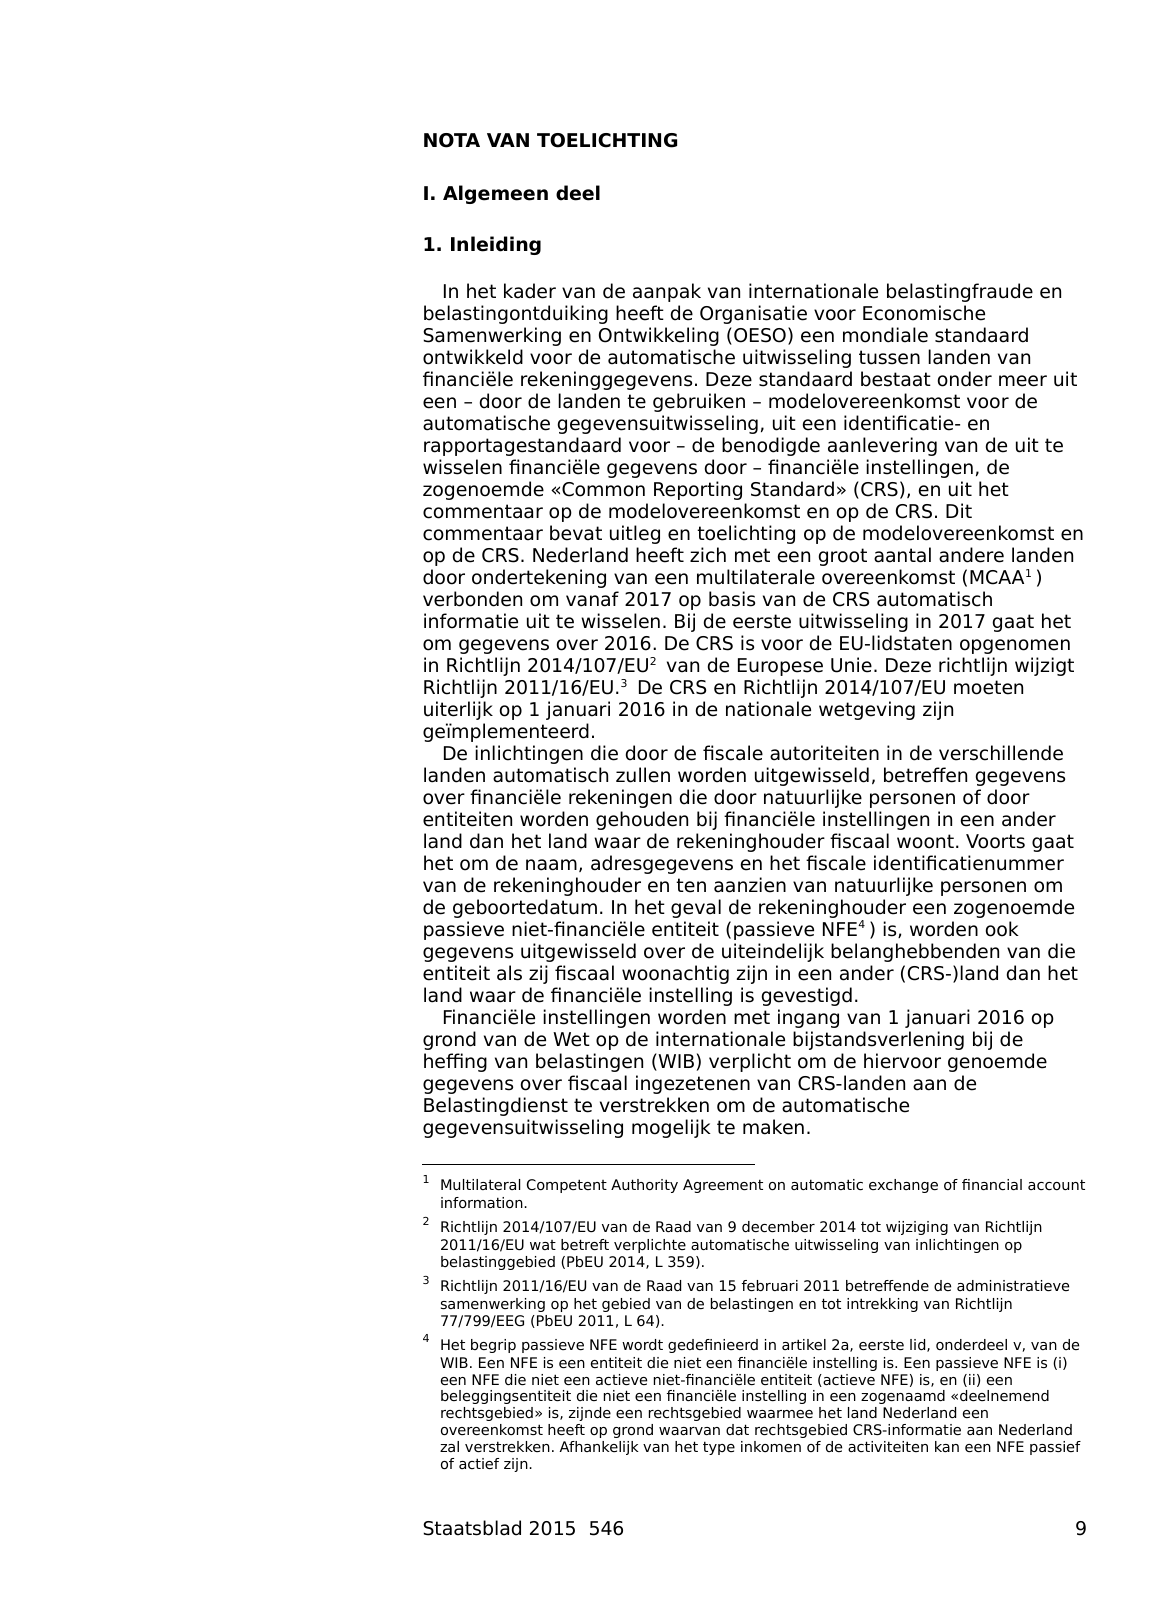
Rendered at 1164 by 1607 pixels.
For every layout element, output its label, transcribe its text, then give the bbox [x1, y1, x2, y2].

subtitle 1. Inleiding [422, 234, 1087, 256]
text De inlichtingen die door de fiscale autoriteiten in de verschillende landen automatisch zullen worden uitgewisseld, betreffen gegevens over financiële rekeningen die door natuurlijke personen of door entiteiten worden gehouden bij financiële instellingen in een ander land dan het land waar de rekeninghouder fiscaal woont. Voorts gaat het om de naam, adresgegevens en het fiscale identificatienummer van de rekeninghouder en ten aanzien van natuurlijke personen om de geboortedatum. In het geval de rekeninghouder een zogenoemde passieve niet-financiële entiteit (passieve NFE) is, worden ook gegevens uitgewisseld over de uiteindelijk belanghebbenden van die entiteit als zij fiscaal woonachtig zijn in een ander (CRS-)land dan het land waar de financiële instelling is gevestigd. [422, 743, 1087, 1007]
text Richtlijn 2011/16/EU van de Raad van 15 februari 2011 betreffende de administratieve samenwerking op het gebied van de belastingen en tot intrekking van Richtlijn 77/799/EEG (PbEU 2011, L 64). [422, 1274, 1087, 1330]
subtitle NOTA VAN TOELICHTING [422, 130, 1087, 152]
text Het begrip passieve NFE wordt gedefinieerd in artikel 2a, eerste lid, onderdeel v, van de WIB. Een NFE is een entiteit die niet een financiële instelling is. Een passieve NFE is (i) een NFE die niet een actieve niet-financiële entiteit (actieve NFE) is, en (ii) een beleggingsentiteit die niet een financiële instelling in een zogenaamd «deelnemend rechtsgebied» is, zijnde een rechtsgebied waarmee het land Nederland een overeenkomst heeft op grond waarvan dat rechtsgebied CRS-informatie aan Nederland zal verstrekken. Afhankelijk van het type inkomen of de activiteiten kan een NFE passief of actief zijn. [422, 1333, 1087, 1473]
text Multilateral Competent Authority Agreement on automatic exchange of financial account information. [422, 1173, 1087, 1212]
subtitle I. Algemeen deel [422, 182, 1087, 204]
text Richtlijn 2014/107/EU van de Raad van 9 december 2014 tot wijziging van Richtlijn 2011/16/EU wat betreft verplichte automatische uitwisseling van inlichtingen op belastinggebied (PbEU 2014, L 359). [422, 1215, 1087, 1271]
text In het kader van de aanpak van internationale belastingfraude en belastingontduiking heeft de Organisatie voor Economische Samenwerking en Ontwikkeling (OESO) een mondiale standaard ontwikkeld voor de automatische uitwisseling tussen landen van financiële rekeninggegevens. Deze standaard bestaat onder meer uit een – door de landen te gebruiken – modelovereenkomst voor de automatische gegevensuitwisseling, uit een identificatie- en rapportagestandaard voor – de benodigde aanlevering van de uit te wisselen financiële gegevens door – financiële instellingen, de zogenoemde «Common Reporting Standard» (CRS), en uit het commentaar op de modelovereenkomst en op de CRS. Dit commentaar bevat uitleg en toelichting op de modelovereenkomst en op de CRS. Nederland heeft zich met een groot aantal andere landen door ondertekening van een multilaterale overeenkomst (MCAA) verbonden om vanaf 2017 op basis van de CRS automatisch informatie uit te wisselen. Bij de eerste uitwisseling in 2017 gaat het om gegevens over 2016. De CRS is voor de EU-lidstaten opgenomen in Richtlijn 2014/107/EU van de Europese Unie. Deze richtlijn wijzigt Richtlijn 2011/16/EU. De CRS en Richtlijn 2014/107/EU moeten uiterlijk op 1 januari 2016 in de nationale wetgeving zijn geïmplementeerd. [422, 281, 1087, 743]
text Financiële instellingen worden met ingang van 1 januari 2016 op grond van de Wet op de internationale bijstandsverlening bij de heffing van belastingen (WIB) verplicht om de hiervoor genoemde gegevens over fiscaal ingezetenen van CRS-landen aan de Belastingdienst te verstrekken om de automatische gegevensuitwisseling mogelijk te maken. [422, 1007, 1087, 1138]
